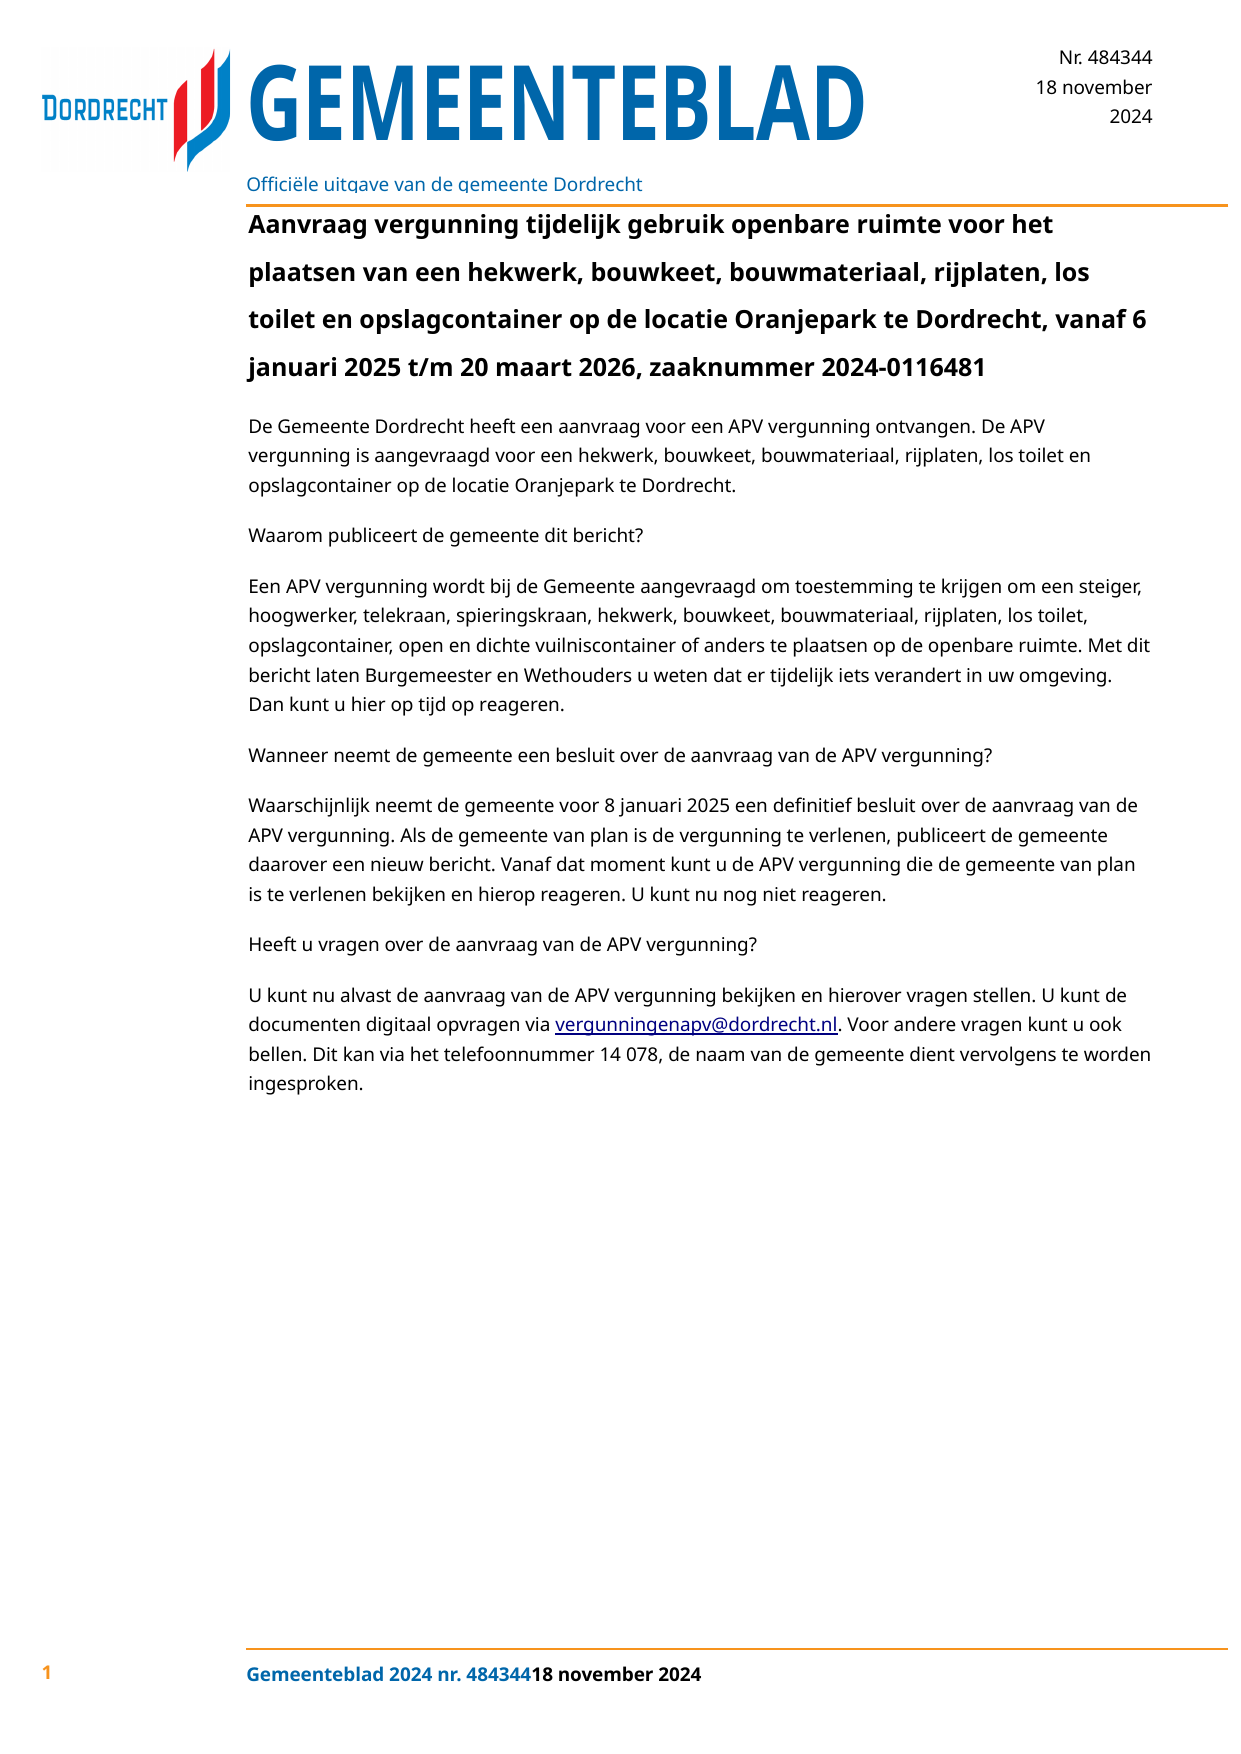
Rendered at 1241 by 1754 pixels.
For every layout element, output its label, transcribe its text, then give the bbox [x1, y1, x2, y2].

text De Gemeente Dordrecht heeft een aanvraag voor een APV vergunning ontvangen. De APV vergunning is aangevraagd voor een hekwerk, bouwkeet, bouwmateriaal, rijplaten, los toilet en opslagcontainer op de locatie Oranjepark te Dordrecht. [248, 413, 1152, 498]
text Waarom publiceert de gemeente dit bericht? [248, 523, 1152, 548]
picture [41, 47, 231, 172]
text U kunt nu alvast de aanvraag van de APV vergunning bekijken en hierover vragen stellen. U kunt de documenten digitaal opvragen via vergunningenapv@dordrecht.nl. Voor andere vragen kunt u ook bellen. Dit kan via het telefoonnummer 14 078, de naam van de gemeente dient vervolgens te worden ingesproken. [248, 982, 1152, 1096]
text Aanvraag vergunning tijdelijk gebruik openbare ruimte voor het plaatsen van een hekwerk, bouwkeet, bouwmateriaal, rijplaten, los toilet en opslagcontainer op de locatie Oranjepark te Dordrecht, vanaf 6 januari 2025 t/m 20 maart 2026, zaaknummer 2024-0116481 [248, 207, 1152, 384]
text Waarschijnlijk neemt de gemeente voor 8 januari 2025 een definitief besluit over de aanvraag van de APV vergunning. Als de gemeente van plan is de vergunning te verlenen, publiceert de gemeente daarover een nieuw bericht. Vanaf dat moment kunt u de APV vergunning die de gemeente van plan is te verlenen bekijken en hierop reageren. U kunt nu nog niet reageren. [248, 792, 1152, 907]
text Een APV vergunning wordt bij de Gemeente aangevraagd om toestemming te krijgen om een steiger, hoogwerker, telekraan, spieringskraan, hekwerk, bouwkeet, bouwmateriaal, rijplaten, los toilet, opslagcontainer, open en dichte vuilniscontainer of anders te plaatsen op de openbare ruimte. Met dit bericht laten Burgemeester en Wethouders u weten dat er tijdelijk iets verandert in uw omgeving. Dan kunt u hier op tijd op reageren. [248, 573, 1152, 717]
text Heeft u vragen over de aanvraag van de APV vergunning? [248, 931, 1152, 957]
text Wanneer neemt de gemeente een besluit over de aanvraag van de APV vergunning? [248, 742, 1152, 768]
